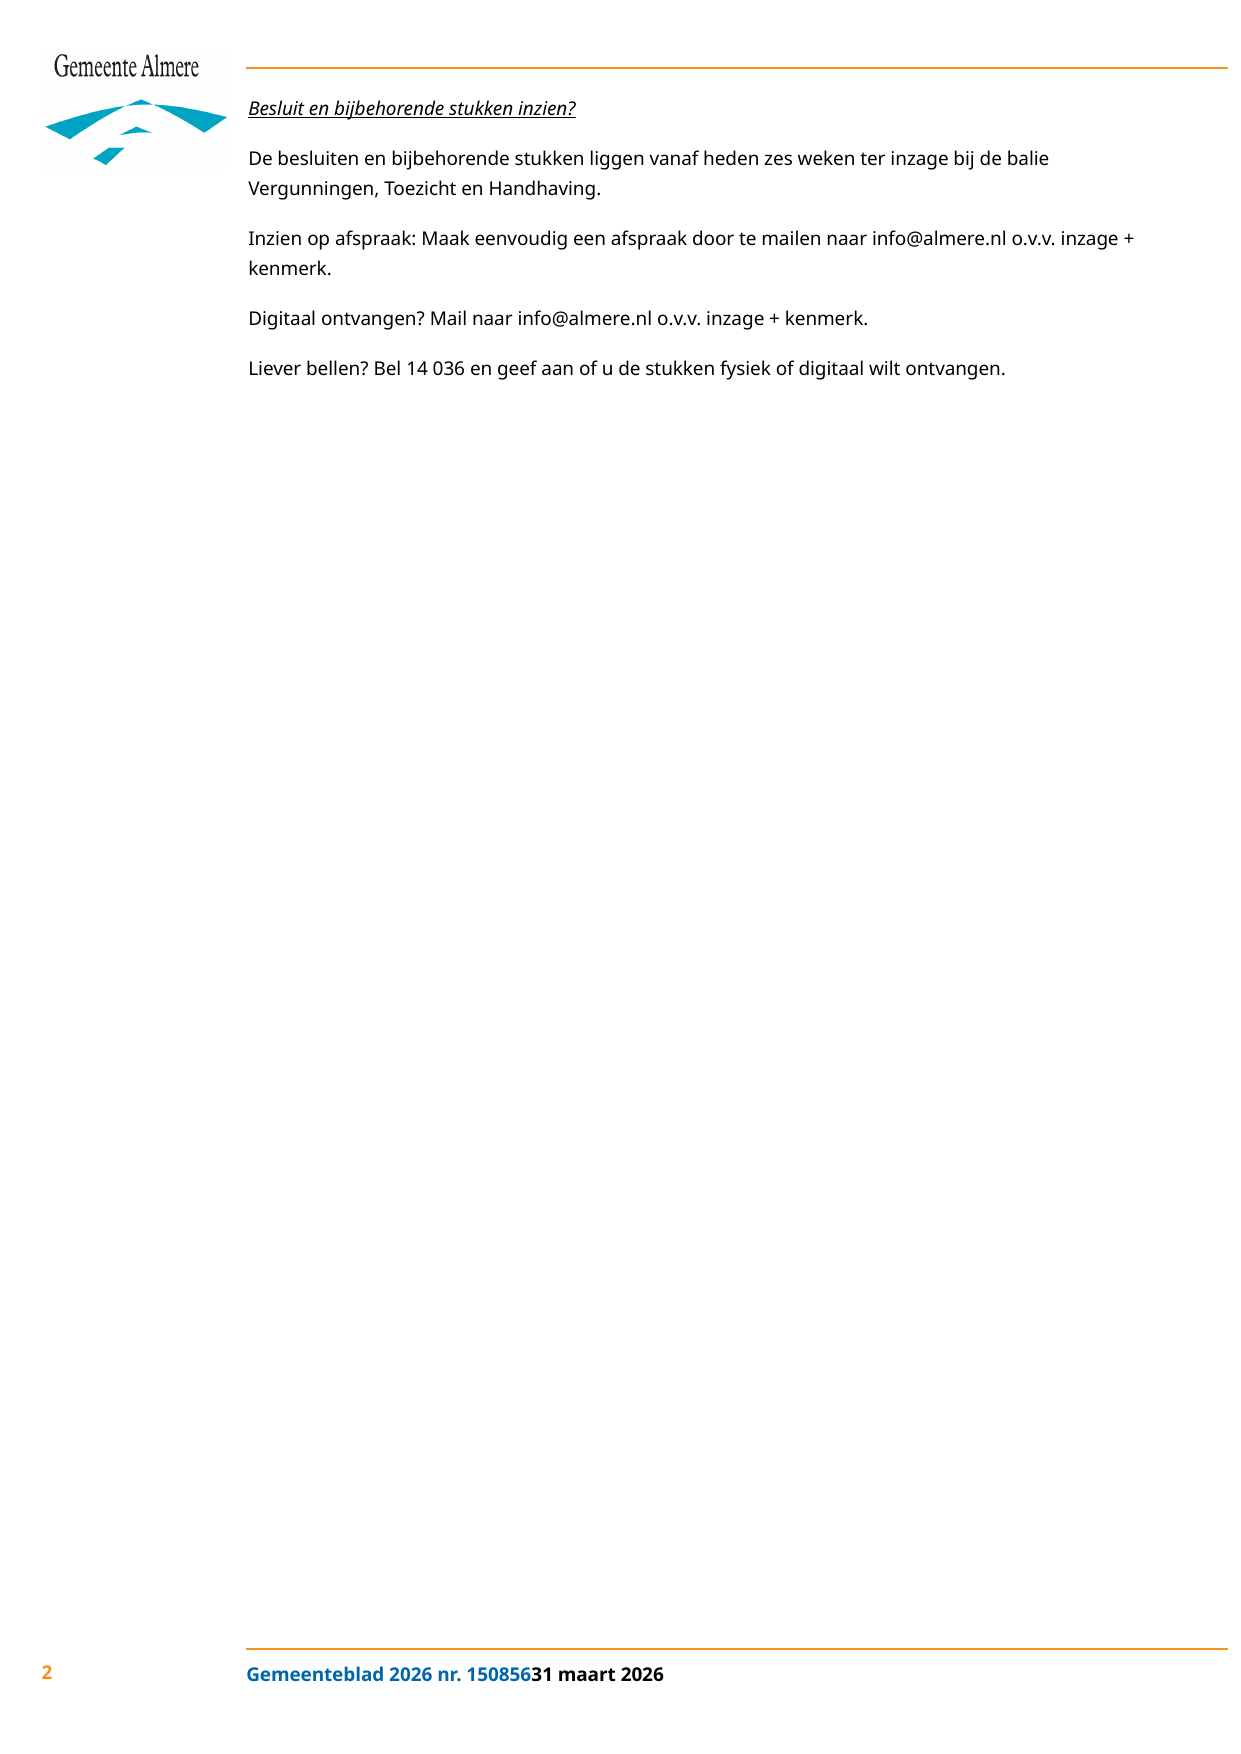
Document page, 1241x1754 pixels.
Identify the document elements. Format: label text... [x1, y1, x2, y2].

text De besluiten en bijbehorende stukken liggen vanaf heden zes weken ter inzage bij de balie Vergunningen, Toezicht en Handhaving. [248, 145, 1152, 201]
text Besluit en bijbehorende stukken inzien? [248, 95, 1152, 121]
picture [41, 47, 231, 172]
text Inzien op afspraak: Maak eenvoudig een afspraak door te mailen naar info@almere.nl o.v.v. inzage + kenmerk. [248, 225, 1152, 281]
text Liever bellen? Bel 14 036 en geef aan of u de stukken fysiek of digitaal wilt ontvangen. [248, 356, 1152, 381]
text Digitaal ontvangen? Mail naar info@almere.nl o.v.v. inzage + kenmerk. [248, 305, 1152, 331]
